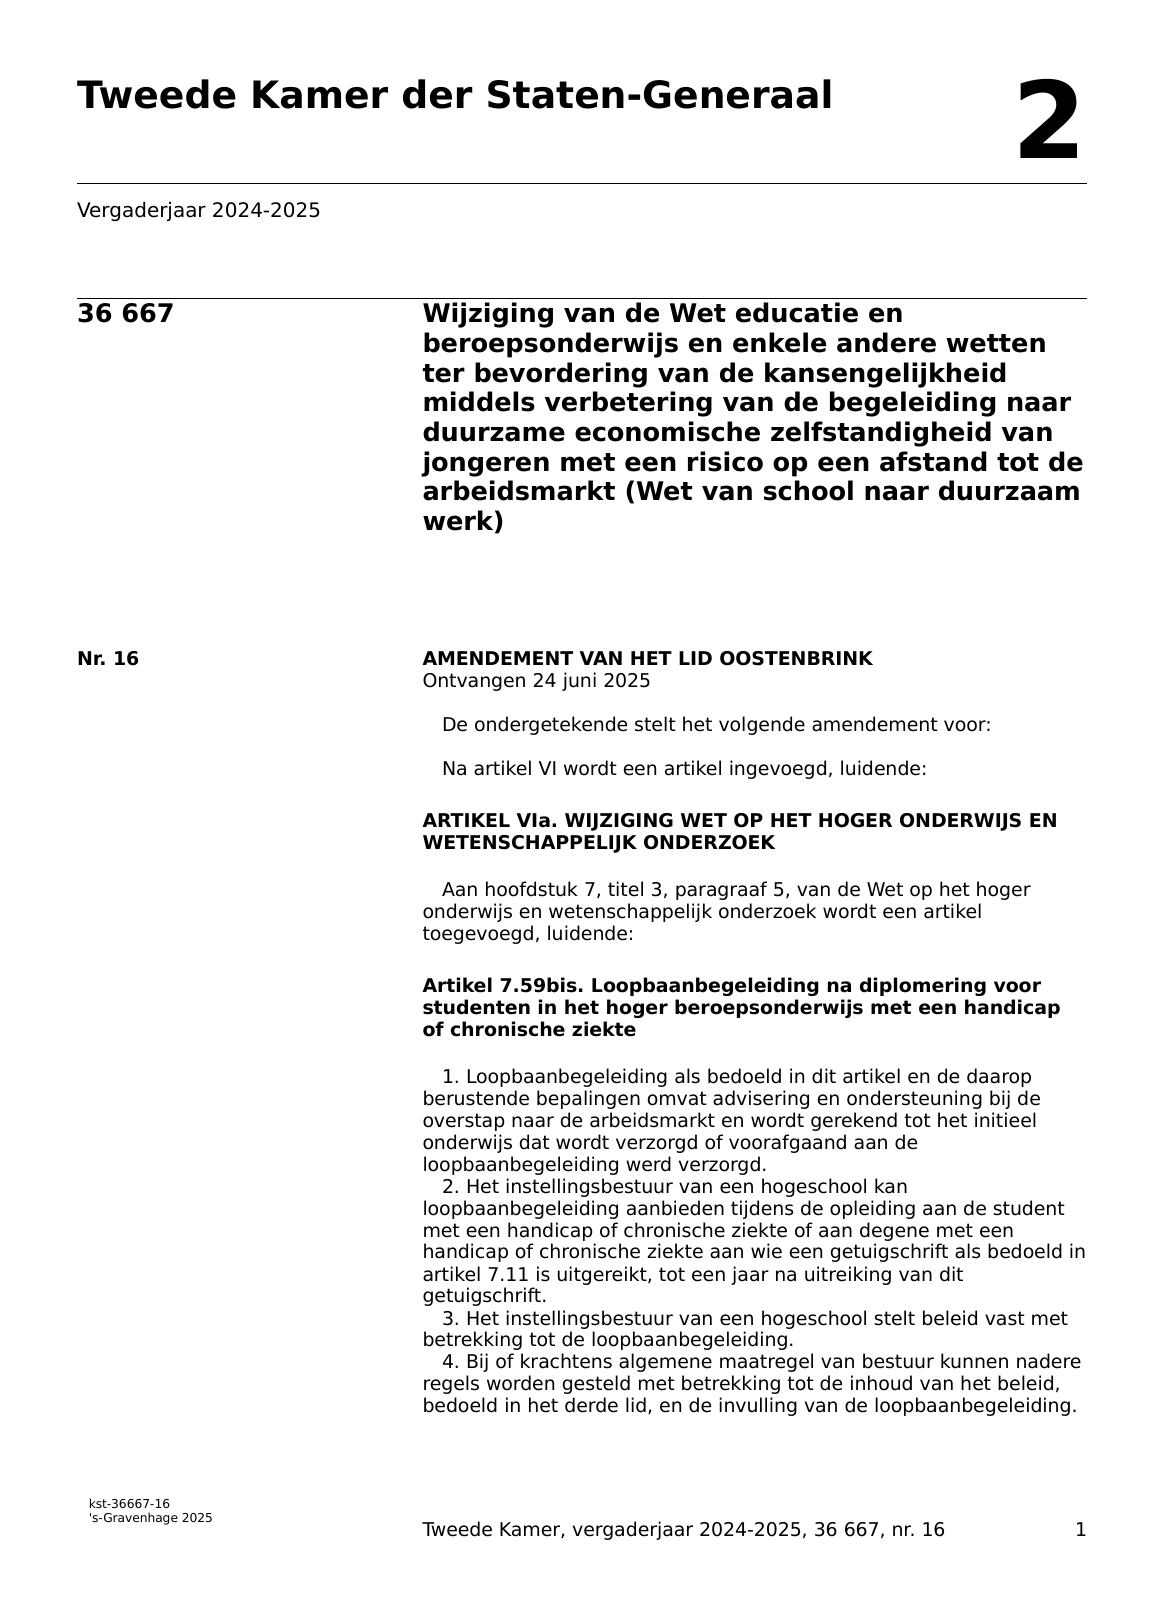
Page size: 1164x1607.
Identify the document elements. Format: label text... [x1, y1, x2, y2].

text 2. Het instellingsbestuur van een hogeschool kan loopbaanbegeleiding aanbieden tijdens de opleiding aan de student met een handicap of chronische ziekte of aan degene met een handicap of chronische ziekte aan wie een getuigschrift als bedoeld in artikel 7.11 is uitgereikt, tot een jaar na uitreiking van dit getuigschrift. [422, 1176, 1087, 1307]
table_header Tweede Kamer der Staten-Generaal [77, 59, 886, 183]
subtitle ARTIKEL VIa. WIJZIGING WET OP HET HOGER ONDERWIJS EN WETENSCHAPPELIJK ONDERZOEK [422, 810, 1087, 854]
text Na artikel VI wordt een artikel ingevoegd, luidende: [422, 758, 1087, 780]
text 's-Gravenhage 2025 [88, 1511, 323, 1525]
text kst-36667-16 [88, 1497, 323, 1511]
table_header 2 [886, 59, 1087, 183]
text De ondergetekende stelt het volgende amendement voor: [422, 714, 1087, 736]
text 1. Loopbaanbegeleiding als bedoeld in dit artikel en de daarop berustende bepalingen omvat advisering en ondersteuning bij de overstap naar de arbeidsmarkt en wordt gerekend tot het initieel onderwijs dat wordt verzorgd of voorafgaand aan de loopbaanbegeleiding werd verzorgd. [422, 1066, 1087, 1176]
text Aan hoofdstuk 7, titel 3, paragraaf 5, van de Wet op het hoger onderwijs en wetenschappelijk onderzoek wordt een artikel toegevoegd, luidende: [422, 879, 1087, 945]
subtitle Nr. 16 AMENDEMENT VAN HET LID OOSTENBRINK [77, 647, 1087, 669]
text Ontvangen 24 juni 2025 [422, 669, 1087, 691]
subtitle 36 667 Wijziging van de Wet educatie en beroepsonderwijs en enkele andere wetten ter bevordering van de kansengelijkheid middels verbetering van de begeleiding naar duurzame economische zelfstandigheid van jongeren met een risico op een afstand tot de arbeidsmarkt (Wet van school naar duurzaam werk) [77, 299, 1087, 536]
text 4. Bij of krachtens algemene maatregel van bestuur kunnen nadere regels worden gesteld met betrekking tot de inhoud van het beleid, bedoeld in het derde lid, en de invulling van de loopbaanbegeleiding. [422, 1351, 1087, 1417]
text 3. Het instellingsbestuur van een hogeschool stelt beleid vast met betrekking tot de loopbaanbegeleiding. [422, 1307, 1087, 1351]
table_cell Vergaderjaar 2024-2025 [77, 184, 1087, 298]
subtitle Artikel 7.59bis. Loopbaanbegeleiding na diplomering voor studenten in het hoger beroepsonderwijs met een handicap of chronische ziekte [422, 975, 1087, 1041]
